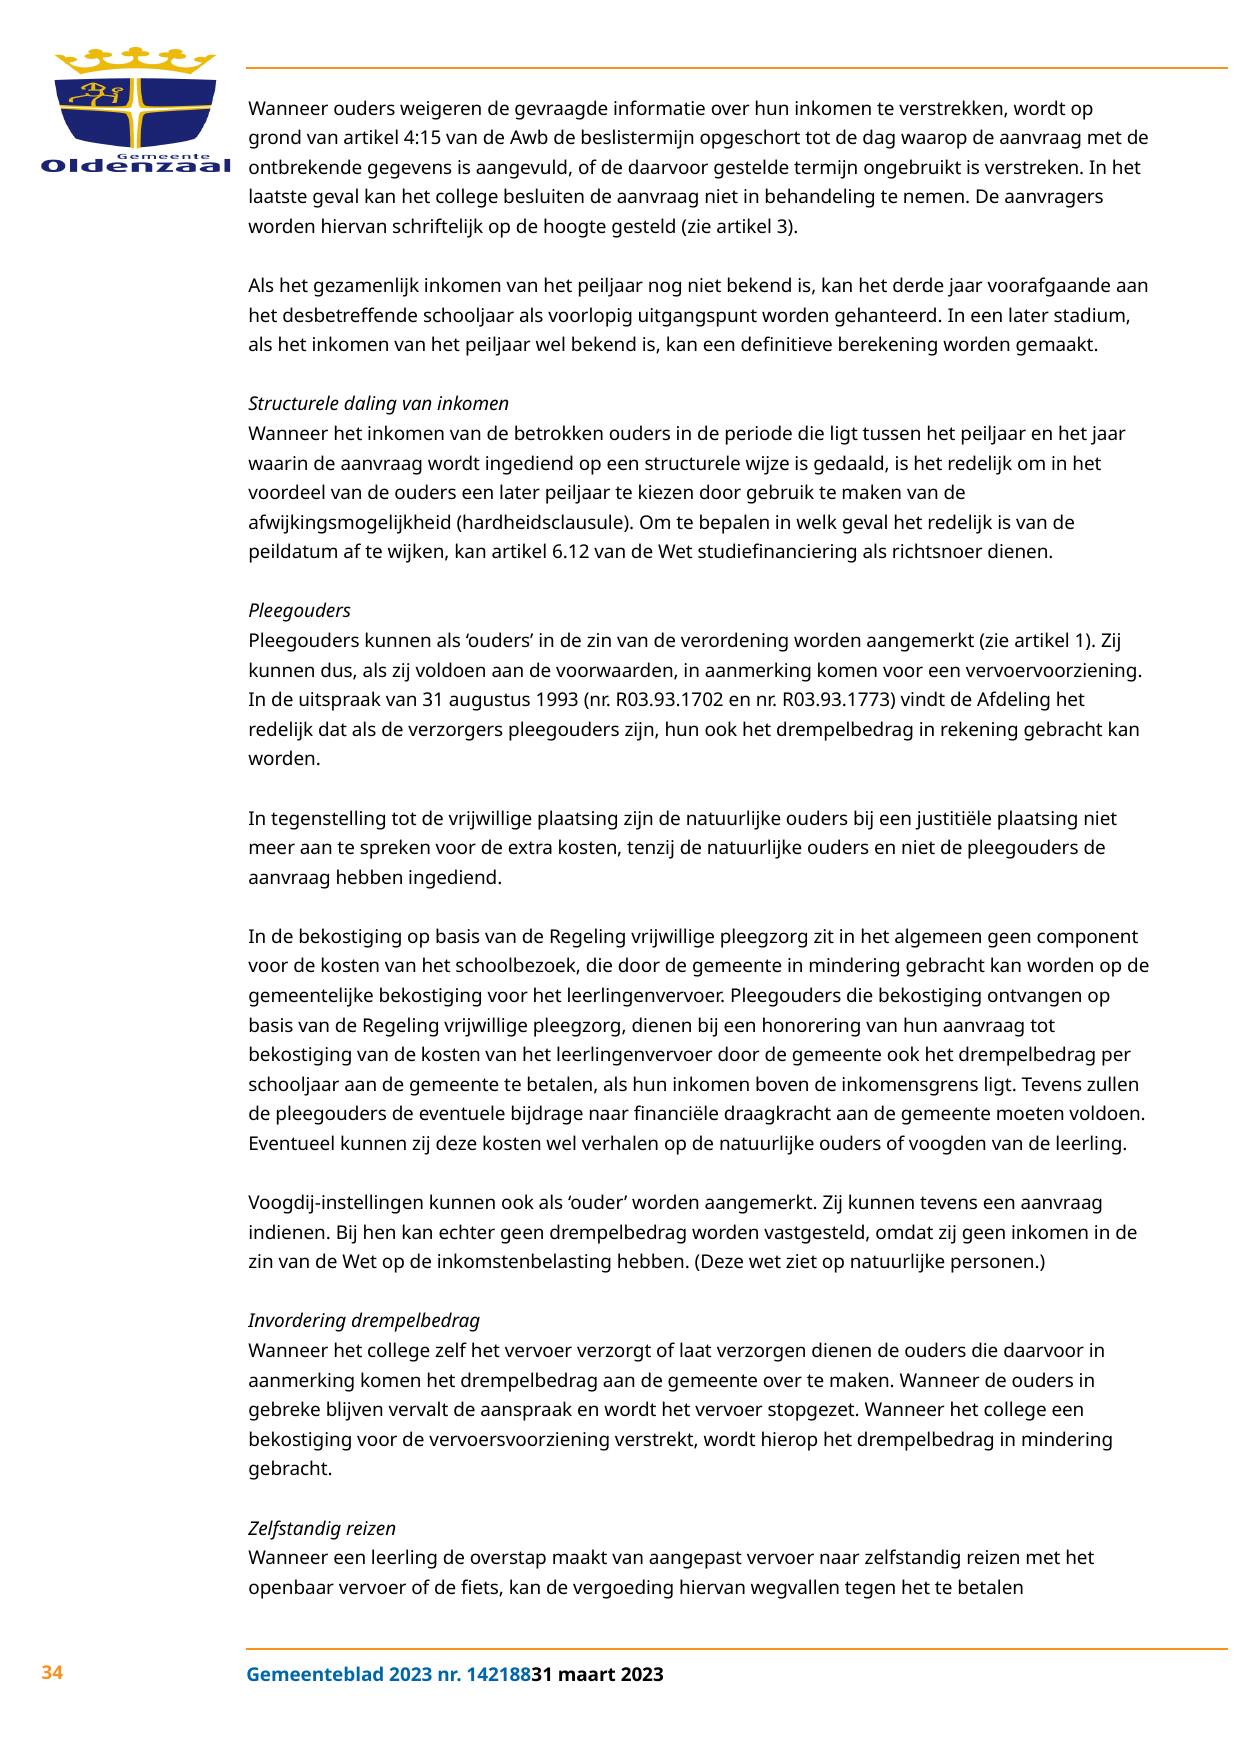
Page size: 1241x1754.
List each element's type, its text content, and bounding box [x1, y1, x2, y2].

text Wanneer een leerling de overstap maakt van aangepast vervoer naar zelfstandig reizen met het openbaar vervoer of de fiets, kan de vergoeding hiervan wegvallen tegen het te betalen [248, 1544, 1152, 1600]
text Pleegouders kunnen als ‘ouders’ in de zin van de verordening worden aangemerkt (zie artikel 1). Zij kunnen dus, als zij voldoen aan de voorwaarden, in aanmerking komen voor een vervoervoorziening. In de uitspraak van 31 augustus 1993 (nr. R03.93.1702 en nr. R03.93.1773) vindt de Afdeling het redelijk dat als de verzorgers pleegouders zijn, hun ook het drempelbedrag in rekening gebracht kan worden. [248, 627, 1152, 771]
text Structurele daling van inkomen [248, 391, 1152, 416]
text In de bekostiging op basis van de Regeling vrijwillige pleegzorg zit in het algemeen geen component voor de kosten van het schoolbezoek, die door de gemeente in mindering gebracht kan worden op de gemeentelijke bekostiging voor het leerlingenvervoer. Pleegouders die bekostiging ontvangen op basis van de Regeling vrijwillige pleegzorg, dienen bij een honorering van hun aanvraag tot bekostiging van de kosten van het leerlingenvervoer door de gemeente ook het drempelbedrag per schooljaar aan de gemeente te betalen, als hun inkomen boven de inkomensgrens ligt. Tevens zullen de pleegouders de eventuele bijdrage naar financiële draagkracht aan de gemeente moeten voldoen. Eventueel kunnen zij deze kosten wel verhalen op de natuurlijke ouders of voogden van de leerling. [248, 923, 1152, 1156]
text Wanneer ouders weigeren de gevraagde informatie over hun inkomen te verstrekken, wordt op grond van artikel 4:15 van de Awb de beslistermijn opgeschort tot de dag waarop de aanvraag met de ontbrekende gegevens is aangevuld, of de daarvoor gestelde termijn ongebruikt is verstreken. In het laatste geval kan het college besluiten de aanvraag niet in behandeling te nemen. De aanvragers worden hiervan schriftelijk op de hoogte gesteld (zie artikel 3). [248, 95, 1152, 239]
text Wanneer het college zelf het vervoer verzorgt of laat verzorgen dienen de ouders die daarvoor in aanmerking komen het drempelbedrag aan de gemeente over te maken. Wanneer de ouders in gebreke blijven vervalt de aanspraak en wordt het vervoer stopgezet. Wanneer het college een bekostiging voor de vervoersvoorziening verstrekt, wordt hierop het drempelbedrag in mindering gebracht. [248, 1337, 1152, 1481]
text Als het gezamenlijk inkomen van het peiljaar nog niet bekend is, kan het derde jaar voorafgaande aan het desbetreffende schooljaar als voorlopig uitgangspunt worden gehanteerd. In een later stadium, als het inkomen van het peiljaar wel bekend is, kan een definitieve berekening worden gemaakt. [248, 272, 1152, 357]
text Pleegouders [248, 598, 1152, 623]
text Voogdij-instellingen kunnen ook als ‘ouder’ worden aangemerkt. Zij kunnen tevens een aanvraag indienen. Bij hen kan echter geen drempelbedrag worden vastgesteld, omdat zij geen inkomen in de zin van de Wet op de inkomstenbelasting hebben. (Deze wet ziet op natuurlijke personen.) [248, 1189, 1152, 1274]
text Wanneer het inkomen van de betrokken ouders in de periode die ligt tussen het peiljaar en het jaar waarin de aanvraag wordt ingediend op een structurele wijze is gedaald, is het redelijk om in het voordeel van de ouders een later peiljaar te kiezen door gebruik te maken van de afwijkingsmogelijkheid (hardheidsclausule). Om te bepalen in welk geval het redelijk is van de peildatum af te wijken, kan artikel 6.12 van de Wet studiefinanciering als richtsnoer dienen. [248, 420, 1152, 564]
text In tegenstelling tot de vrijwillige plaatsing zijn de natuurlijke ouders bij een justitiële plaatsing niet meer aan te spreken voor de extra kosten, tenzij de natuurlijke ouders en niet de pleegouders de aanvraag hebben ingediend. [248, 805, 1152, 890]
picture [41, 47, 231, 172]
text Invordering drempelbedrag [248, 1308, 1152, 1333]
text Zelfstandig reizen [248, 1515, 1152, 1541]
